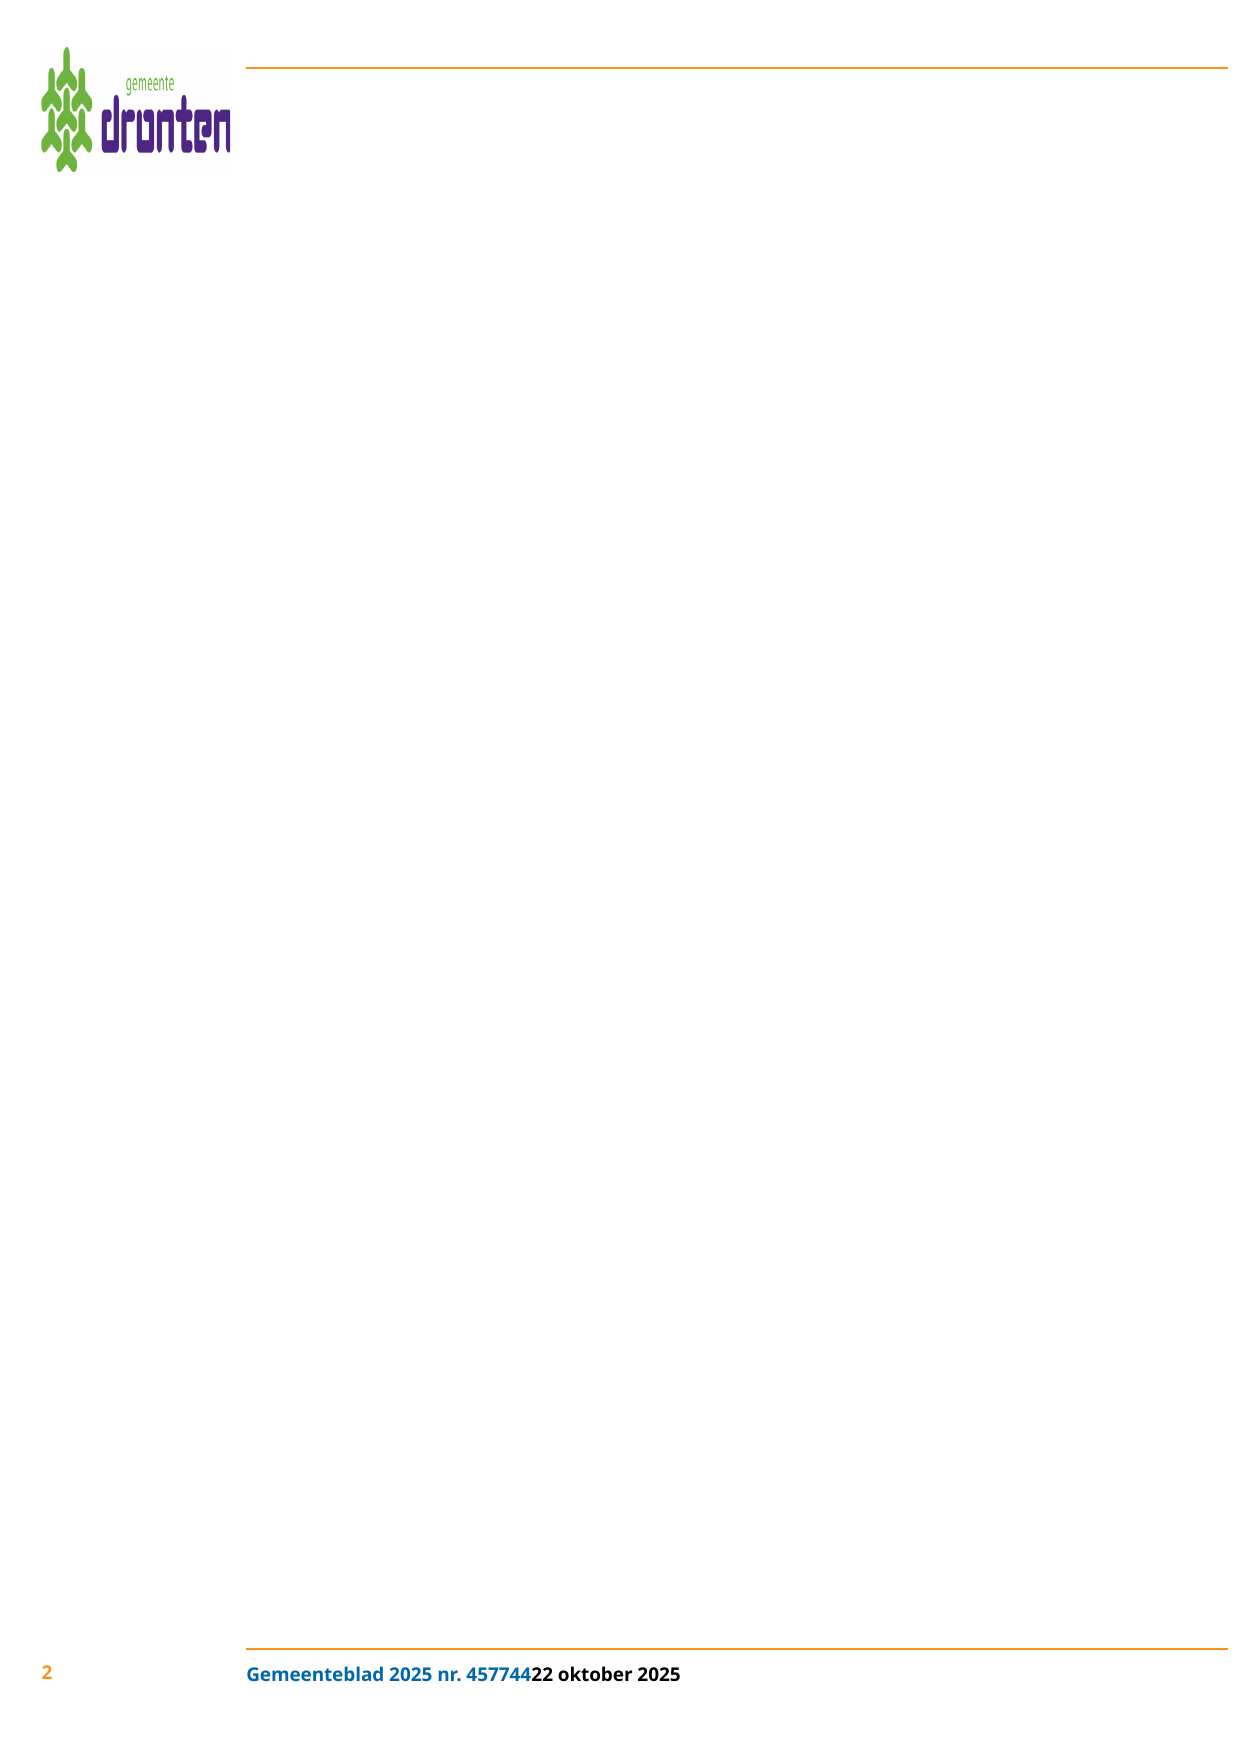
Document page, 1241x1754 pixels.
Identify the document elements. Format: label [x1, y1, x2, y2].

picture [41, 47, 231, 172]
